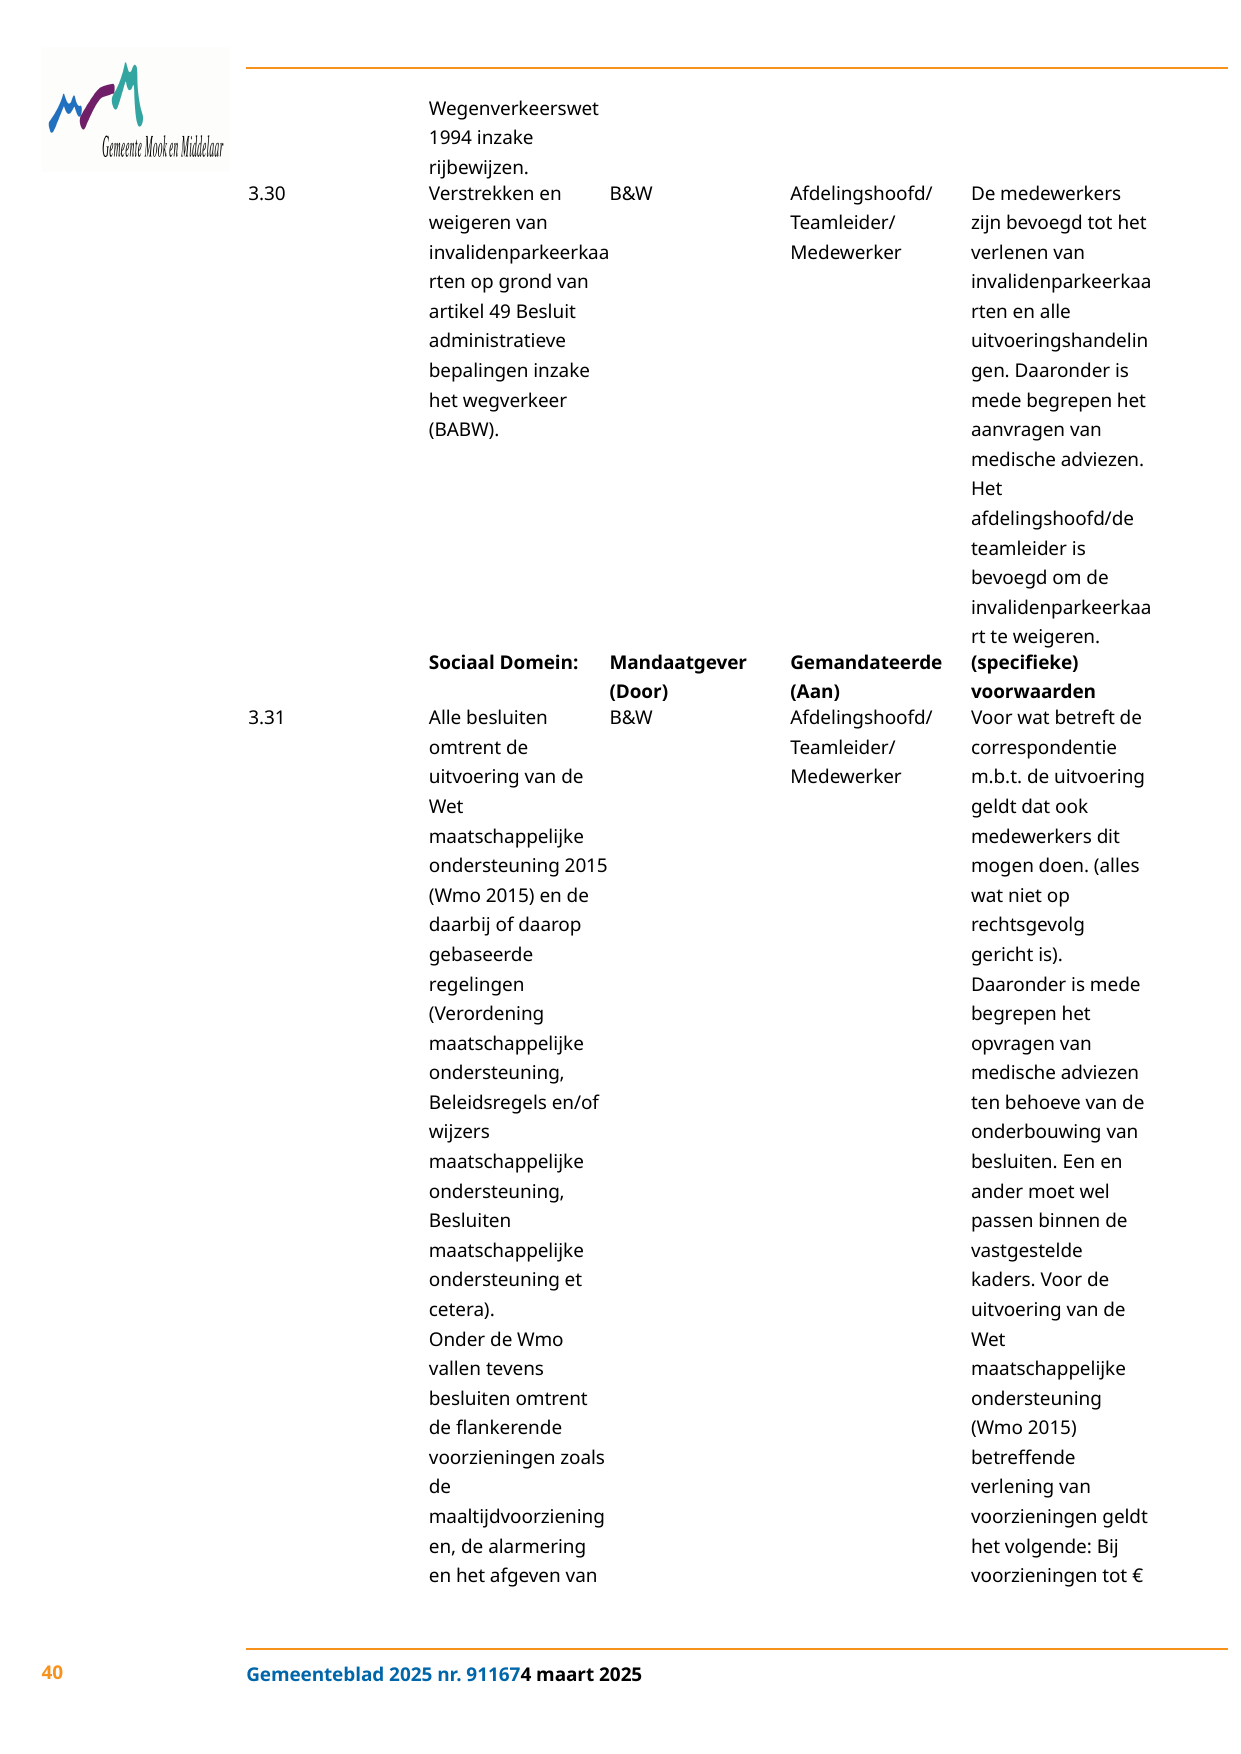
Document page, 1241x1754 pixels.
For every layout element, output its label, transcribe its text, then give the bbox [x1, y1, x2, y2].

table_cell Afdelingshoofd/Teamleider/ Medewerker [790, 705, 971, 1588]
table_cell 3.30 [248, 180, 429, 649]
table_cell De medewerkers zijn bevoegd tot het verlenen van invalidenparkeerkaarten en alle uitvoeringshandelingen. Daaronder is mede begrepen het aanvragen van medische adviezen. Het afdelingshoofd/de teamleider is bevoegd om de invalidenparkeerkaart te weigeren. [971, 180, 1152, 649]
table_cell [609, 95, 790, 180]
table_cell Voor wat betreft de correspondentie m.b.t. de uitvoering geldt dat ook medewerkers dit mogen doen. (alles wat niet op rechtsgevolg gericht is). Daaronder is mede begrepen het opvragen van medische adviezen ten behoeve van de onderbouwing van besluiten. Een en ander moet wel passen binnen de vastgestelde kaders. Voor de uitvoering van de Wet maatschappelijke ondersteuning (Wmo 2015) betreffende verlening van voorzieningen geldt het volgende: Bij voorzieningen tot € [971, 705, 1152, 1588]
table_cell Wegenverkeerswet 1994 inzake rijbewijzen. [429, 95, 609, 180]
table_cell B&W [609, 705, 790, 1588]
table_cell [248, 649, 429, 704]
table_cell [790, 95, 971, 180]
table_cell Afdelingshoofd/Teamleider/ Medewerker [790, 180, 971, 649]
table_cell Mandaatgever (Door) [609, 649, 790, 704]
table_cell [248, 95, 429, 180]
picture [41, 47, 231, 172]
table_cell Verstrekken en weigeren van invalidenparkeerkaarten op grond van artikel 49 Besluit administratieve bepalingen inzake het wegverkeer (BABW). [429, 180, 609, 649]
table_cell (specifieke) voorwaarden [971, 649, 1152, 704]
table_cell [971, 95, 1152, 180]
table_cell Gemandateerde (Aan) [790, 649, 971, 704]
table_cell Alle besluiten omtrent de uitvoering van de Wet maatschappelijke ondersteuning 2015 (Wmo 2015) en de daarbij of daarop gebaseerde regelingen (Verordening maatschappelijke ondersteuning, Beleidsregels en/of wijzers maatschappelijke ondersteuning, Besluiten maatschappelijke ondersteuning et cetera). Onder de Wmo vallen tevens besluiten omtrent de flankerende voorzieningen zoals de maaltijdvoorzieningen, de alarmering en het afgeven van [429, 705, 609, 1588]
table_cell B&W [609, 180, 790, 649]
table_cell 3.31 [248, 705, 429, 1588]
table_cell Sociaal Domein: [429, 649, 609, 704]
